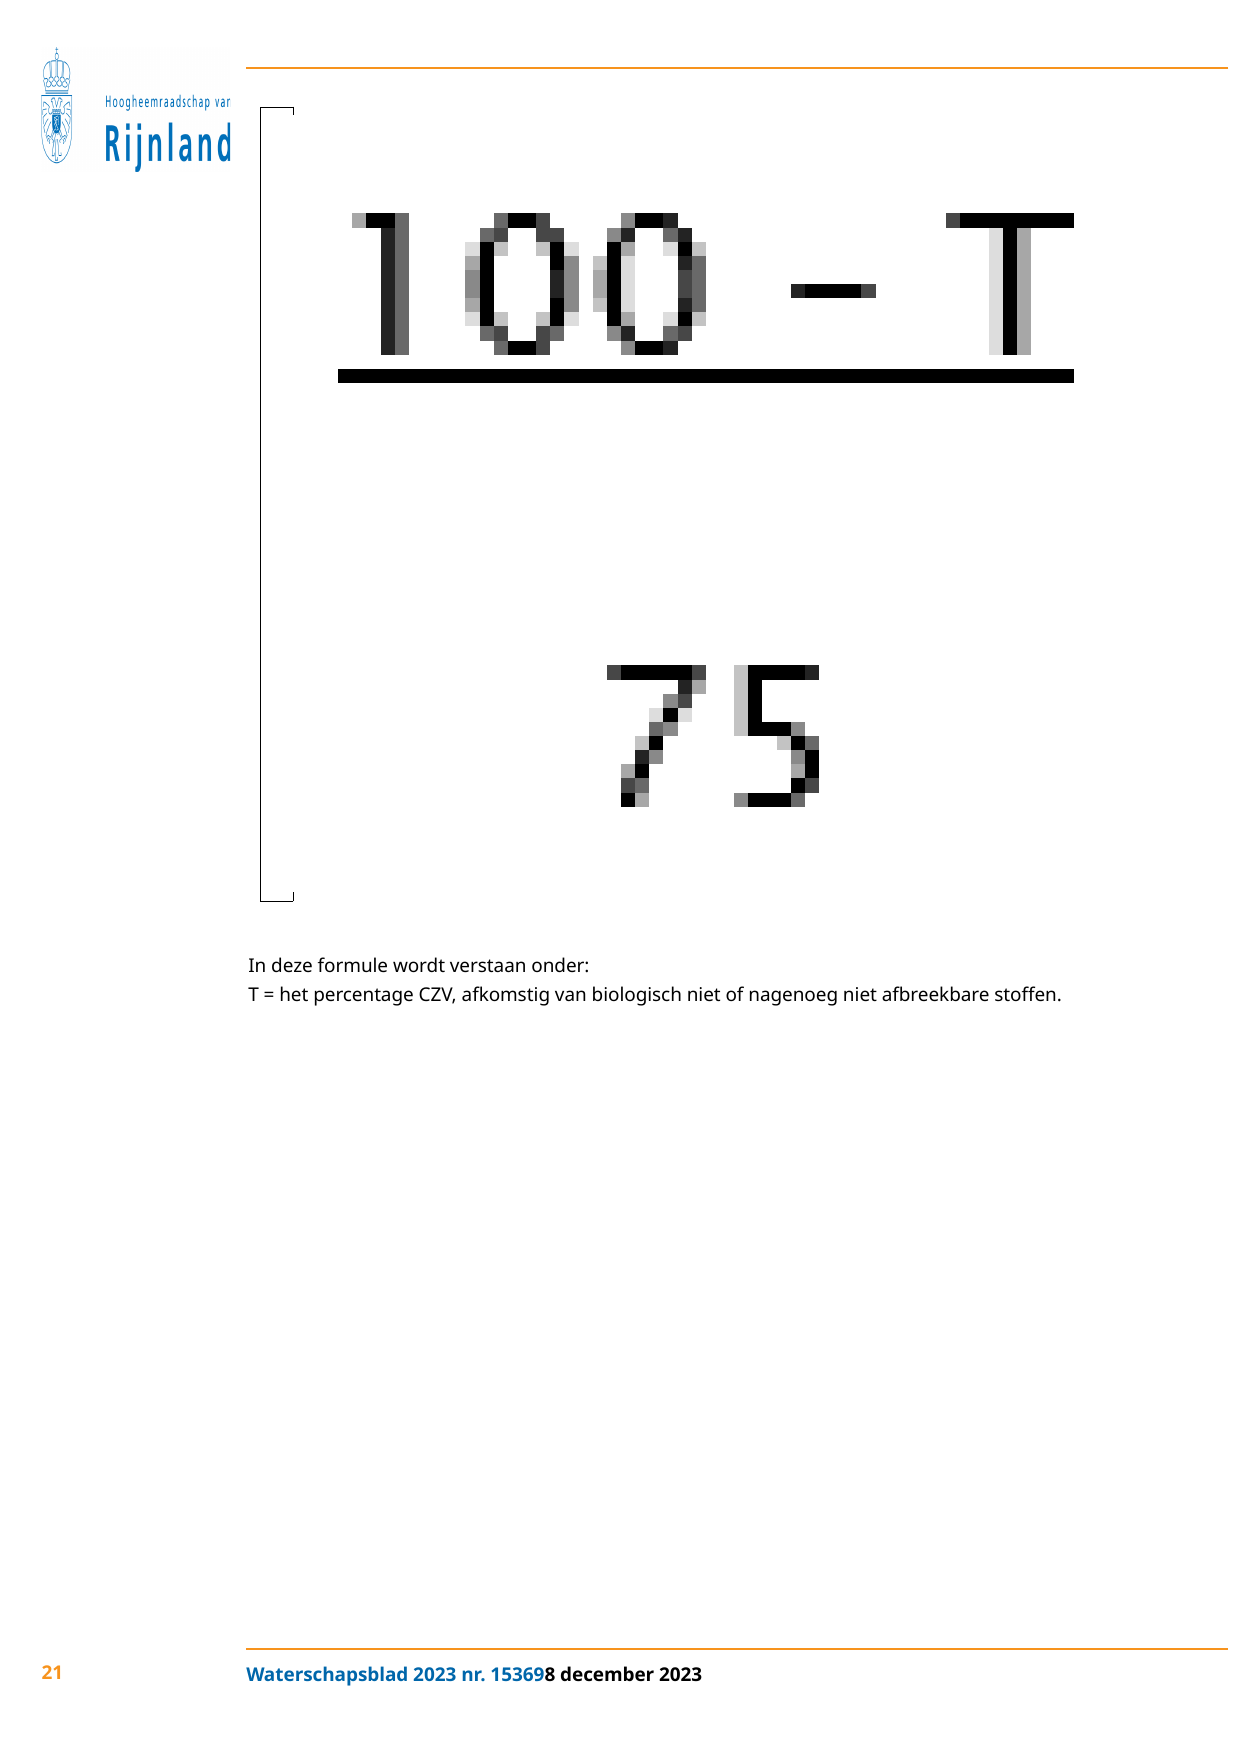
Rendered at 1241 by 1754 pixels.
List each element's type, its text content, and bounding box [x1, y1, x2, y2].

picture [268, 115, 1173, 892]
text T = het percentage CZV, afkomstig van biologisch niet of nagenoeg niet afbreekbare stoffen. [248, 981, 1152, 1007]
picture [41, 47, 231, 172]
text In deze formule wordt verstaan onder: [248, 952, 1152, 977]
